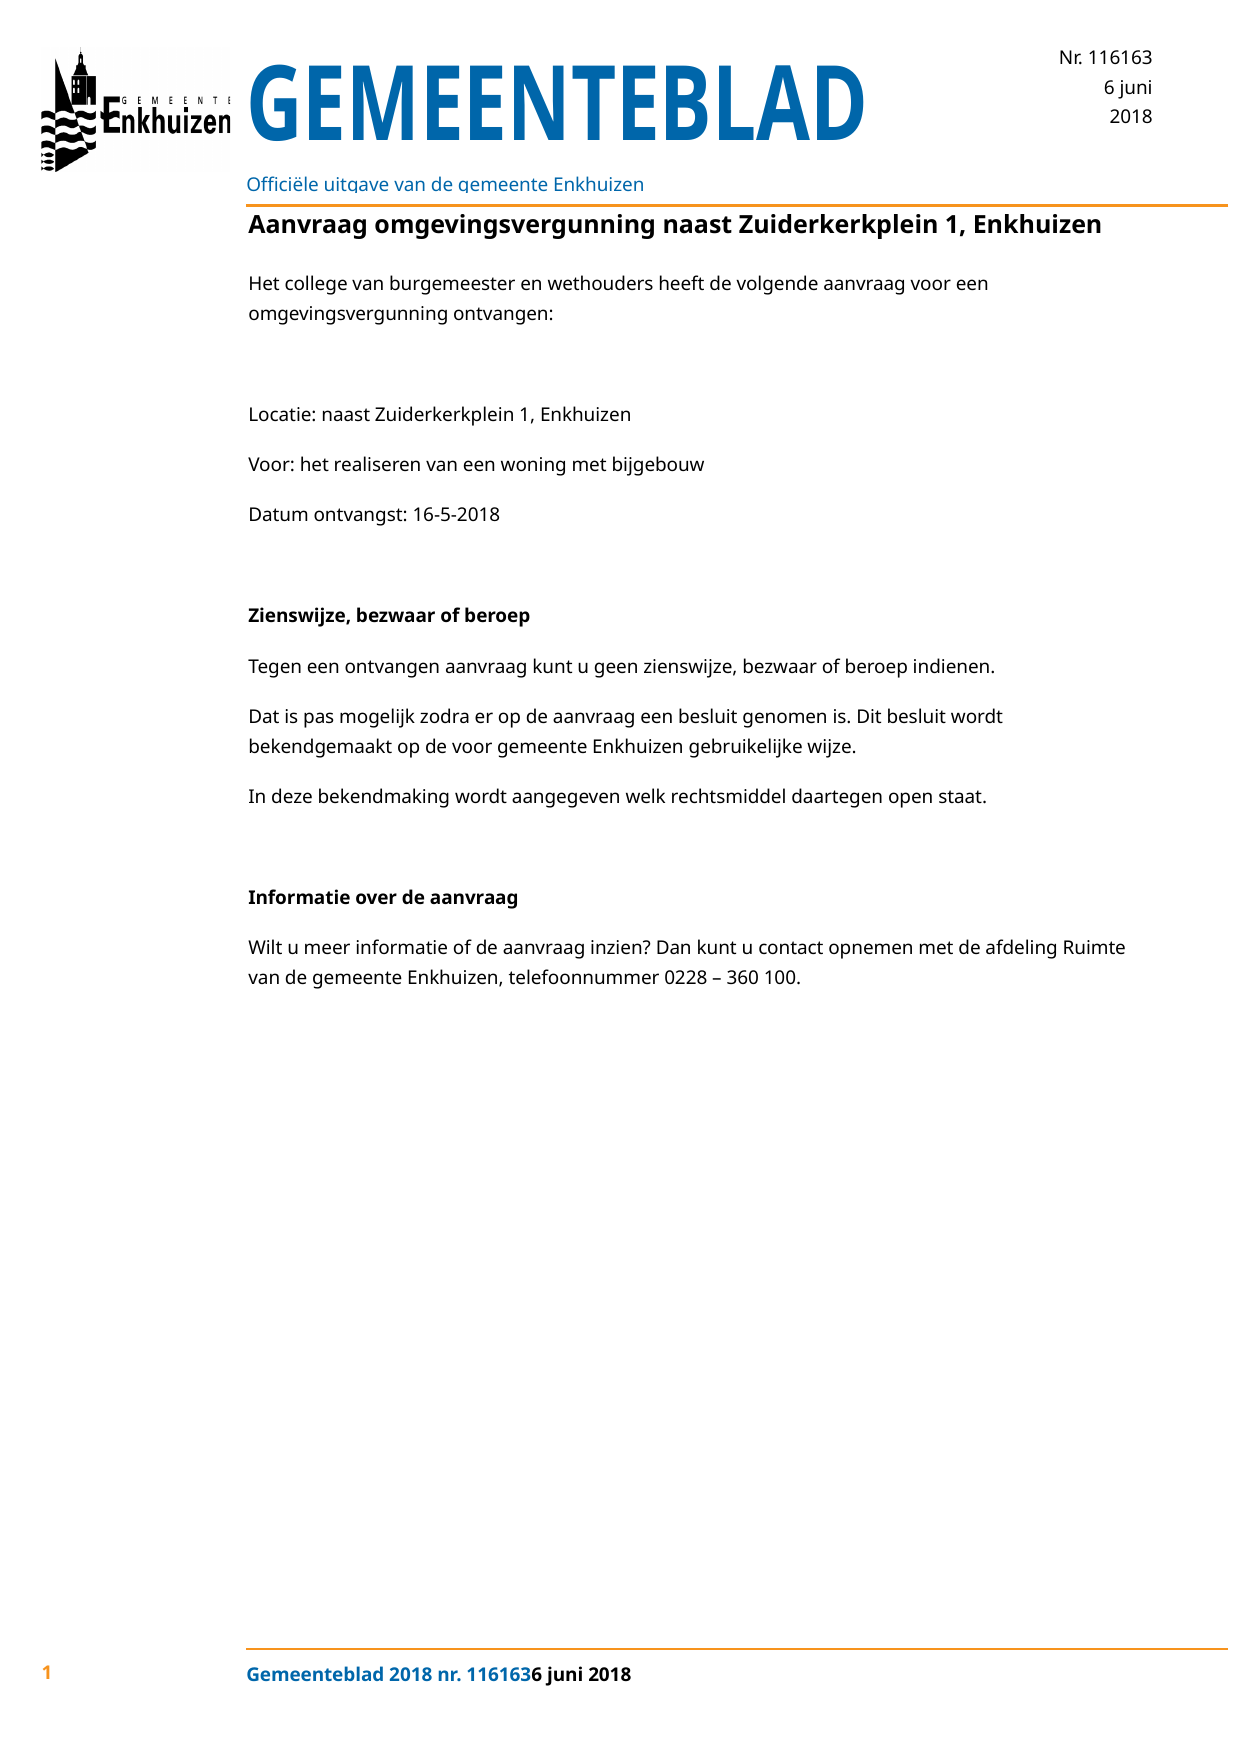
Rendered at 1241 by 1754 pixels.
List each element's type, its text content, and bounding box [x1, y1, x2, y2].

text Dat is pas mogelijk zodra er op de aanvraag een besluit genomen is. Dit besluit wordt bekendgemaakt op de voor gemeente Enkhuizen gebruikelijke wijze. [248, 703, 1152, 758]
text Aanvraag omgevingsvergunning naast Zuiderkerkplein 1, Enkhuizen [248, 207, 1152, 241]
picture [41, 47, 231, 172]
text Informatie over de aanvraag [248, 884, 1152, 910]
text Datum ontvangst: 16-5-2018 [248, 502, 1152, 527]
text Voor: het realiseren van een woning met bijgebouw [248, 451, 1152, 477]
text In deze bekendmaking wordt aangegeven welk rechtsmiddel daartegen open staat. [248, 783, 1152, 809]
text Tegen een ontvangen aanvraag kunt u geen zienswijze, bezwaar of beroep indienen. [248, 653, 1152, 678]
text Wilt u meer informatie of de aanvraag inzien? Dan kunt u contact opnemen met de afdeling Ruimte van de gemeente Enkhuizen, telefoonnummer 0228 – 360 100. [248, 934, 1152, 990]
text Locatie: naast Zuiderkerkplein 1, Enkhuizen [248, 401, 1152, 426]
text Het college van burgemeester en wethouders heeft de volgende aanvraag voor een omgevingsvergunning ontvangen: [248, 270, 1152, 326]
text Zienswijze, bezwaar of beroep [248, 602, 1152, 628]
